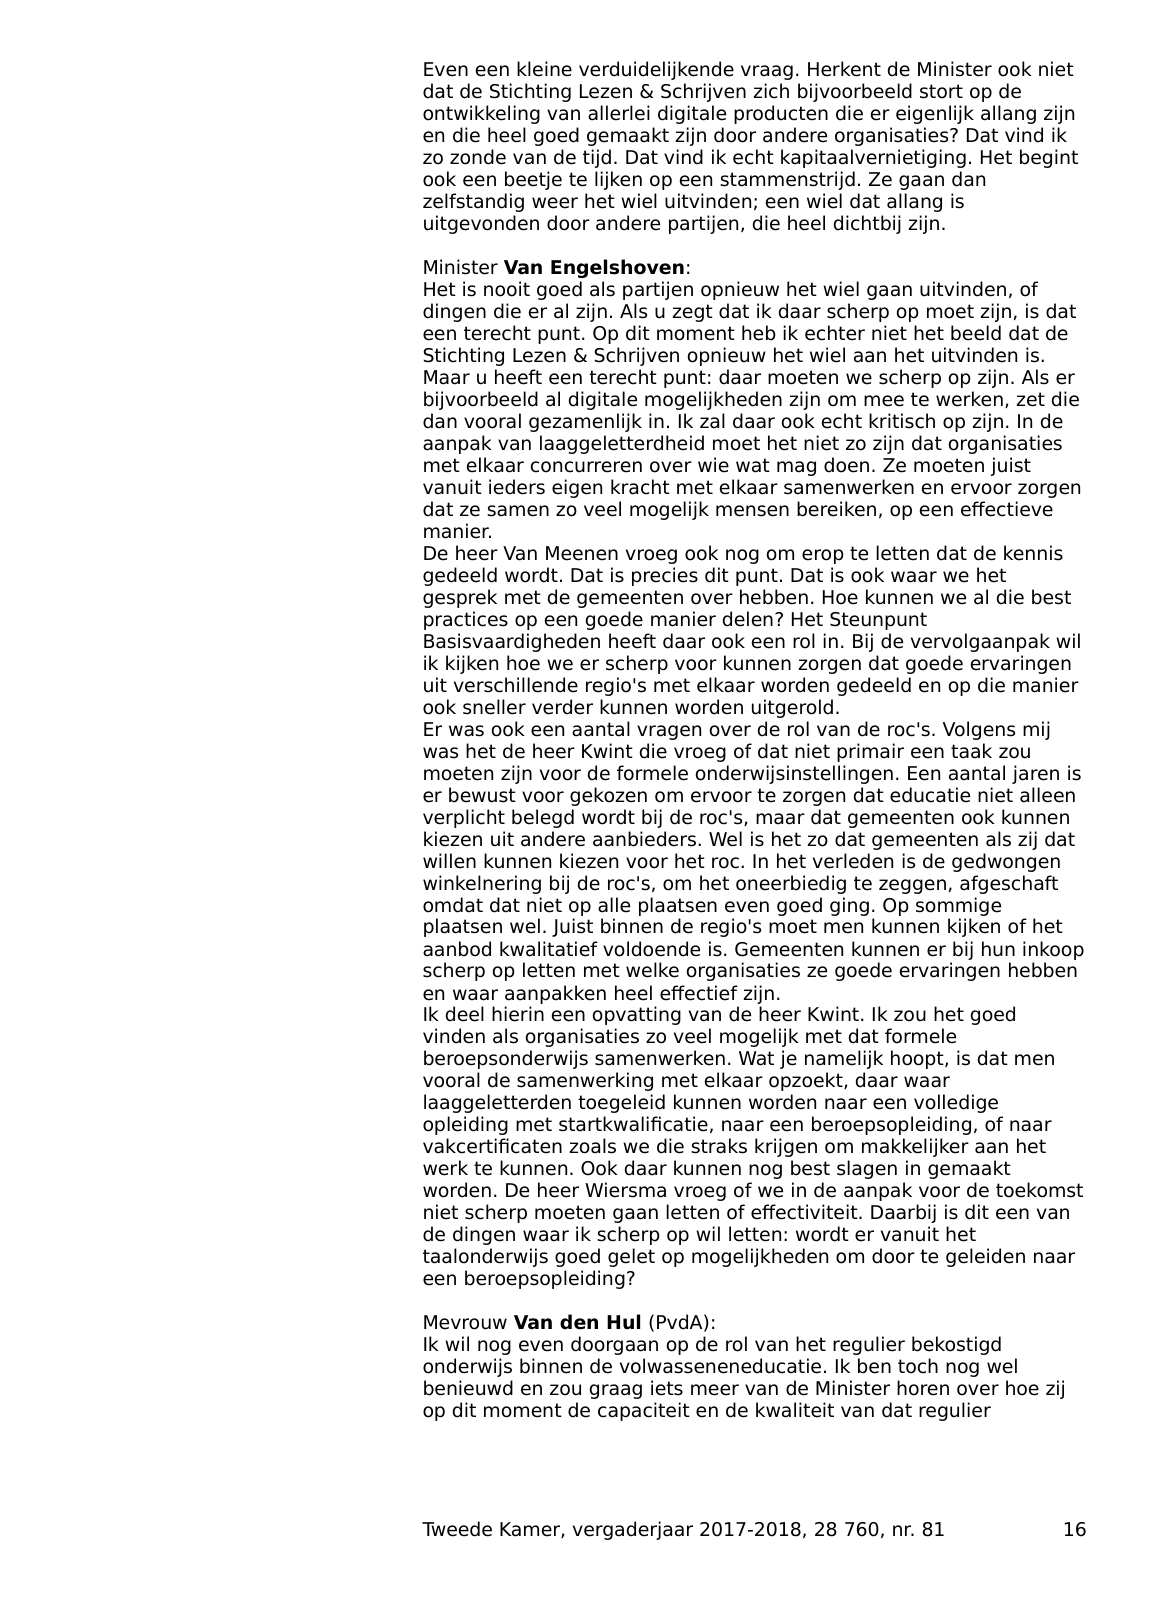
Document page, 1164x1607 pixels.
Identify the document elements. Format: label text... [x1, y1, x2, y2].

text De heer Van Meenen vroeg ook nog om erop te letten dat de kennis gedeeld wordt. Dat is precies dit punt. Dat is ook waar we het gesprek met de gemeenten over hebben. Hoe kunnen we al die best practices op een goede manier delen? Het Steunpunt Basisvaardigheden heeft daar ook een rol in. Bij de vervolgaanpak wil ik kijken hoe we er scherp voor kunnen zorgen dat goede ervaringen uit verschillende regio's met elkaar worden gedeeld en op die manier ook sneller verder kunnen worden uitgerold. [422, 543, 1087, 719]
text Minister Van Engelshoven: [422, 257, 1087, 279]
text Ik deel hierin een opvatting van de heer Kwint. Ik zou het goed vinden als organisaties zo veel mogelijk met dat formele beroepsonderwijs samenwerken. Wat je namelijk hoopt, is dat men vooral de samenwerking met elkaar opzoekt, daar waar laaggeletterden toegeleid kunnen worden naar een volledige opleiding met startkwalificatie, naar een beroepsopleiding, of naar vakcertificaten zoals we die straks krijgen om makkelijker aan het werk te kunnen. Ook daar kunnen nog best slagen in gemaakt worden. De heer Wiersma vroeg of we in de aanpak voor de toekomst niet scherp moeten gaan letten of effectiviteit. Daarbij is dit een van de dingen waar ik scherp op wil letten: wordt er vanuit het taalonderwijs goed gelet op mogelijkheden om door te geleiden naar een beroepsopleiding? [422, 1004, 1087, 1290]
text Het is nooit goed als partijen opnieuw het wiel gaan uitvinden, of dingen die er al zijn. Als u zegt dat ik daar scherp op moet zijn, is dat een terecht punt. Op dit moment heb ik echter niet het beeld dat de Stichting Lezen & Schrijven opnieuw het wiel aan het uitvinden is. Maar u heeft een terecht punt: daar moeten we scherp op zijn. Als er bijvoorbeeld al digitale mogelijkheden zijn om mee te werken, zet die dan vooral gezamenlijk in. Ik zal daar ook echt kritisch op zijn. In de aanpak van laaggeletterdheid moet het niet zo zijn dat organisaties met elkaar concurreren over wie wat mag doen. Ze moeten juist vanuit ieders eigen kracht met elkaar samenwerken en ervoor zorgen dat ze samen zo veel mogelijk mensen bereiken, op een effectieve manier. [422, 279, 1087, 543]
text Even een kleine verduidelijkende vraag. Herkent de Minister ook niet dat de Stichting Lezen & Schrijven zich bijvoorbeeld stort op de ontwikkeling van allerlei digitale producten die er eigenlijk allang zijn en die heel goed gemaakt zijn door andere organisaties? Dat vind ik zo zonde van de tijd. Dat vind ik echt kapitaalvernietiging. Het begint ook een beetje te lijken op een stammenstrijd. Ze gaan dan zelfstandig weer het wiel uitvinden; een wiel dat allang is uitgevonden door andere partijen, die heel dichtbij zijn. [422, 59, 1087, 235]
text Er was ook een aantal vragen over de rol van de roc's. Volgens mij was het de heer Kwint die vroeg of dat niet primair een taak zou moeten zijn voor de formele onderwijsinstellingen. Een aantal jaren is er bewust voor gekozen om ervoor te zorgen dat educatie niet alleen verplicht belegd wordt bij de roc's, maar dat gemeenten ook kunnen kiezen uit andere aanbieders. Wel is het zo dat gemeenten als zij dat willen kunnen kiezen voor het roc. In het verleden is de gedwongen winkelnering bij de roc's, om het oneerbiedig te zeggen, afgeschaft omdat dat niet op alle plaatsen even goed ging. Op sommige plaatsen wel. Juist binnen de regio's moet men kunnen kijken of het aanbod kwalitatief voldoende is. Gemeenten kunnen er bij hun inkoop scherp op letten met welke organisaties ze goede ervaringen hebben en waar aanpakken heel effectief zijn. [422, 719, 1087, 1004]
text Mevrouw Van den Hul (PvdA): [422, 1312, 1087, 1334]
text Ik wil nog even doorgaan op de rol van het regulier bekostigd onderwijs binnen de volwasseneneducatie. Ik ben toch nog wel benieuwd en zou graag iets meer van de Minister horen over hoe zij op dit moment de capaciteit en de kwaliteit van dat regulier [422, 1334, 1087, 1422]
